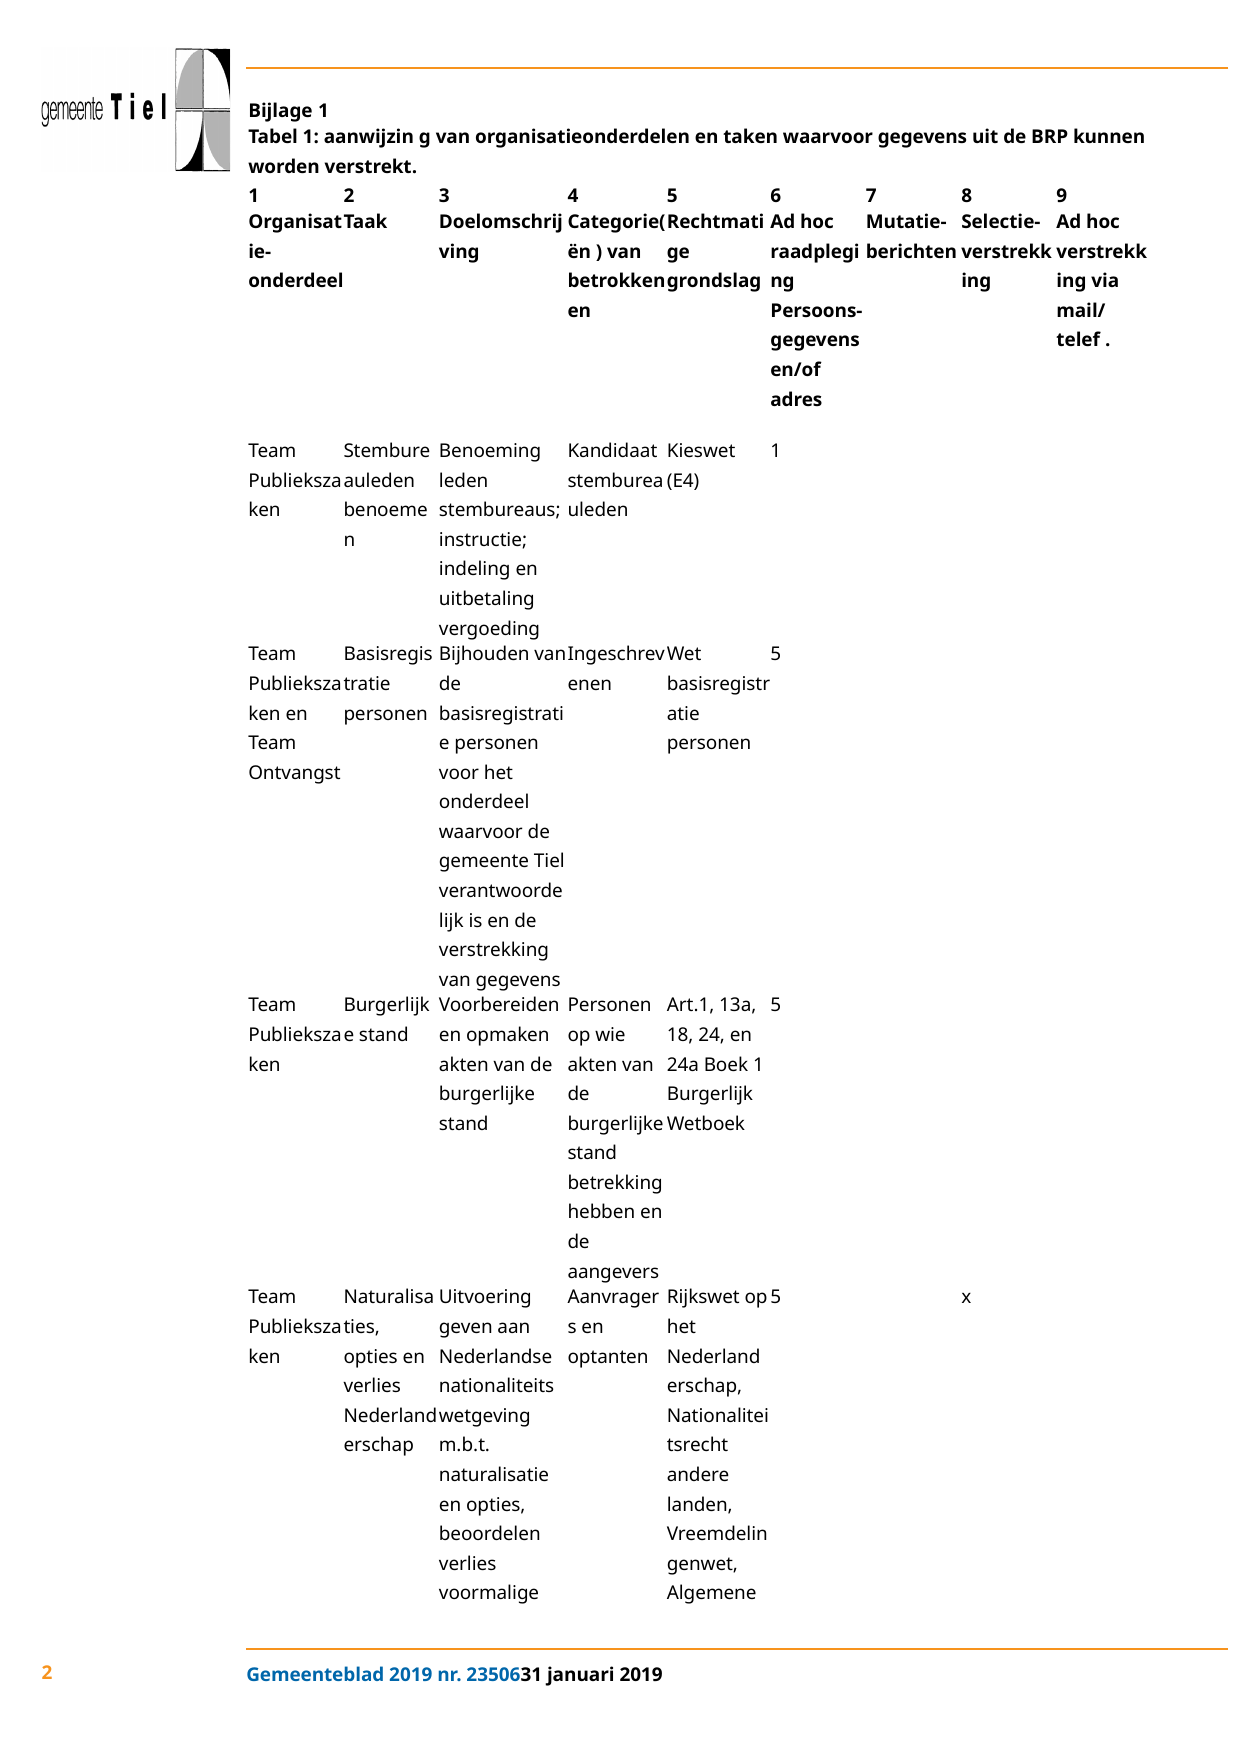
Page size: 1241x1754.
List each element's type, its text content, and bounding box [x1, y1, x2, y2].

table_cell x [961, 1284, 1056, 1605]
table_cell [866, 1284, 961, 1605]
table_cell Benoeming leden stembureaus; instructie; indeling en uitbetaling vergoeding [439, 437, 567, 641]
picture [41, 47, 231, 172]
table_cell Ad hoc raadpleging Persoons-gegevens en/of adres [770, 208, 866, 412]
table_cell Personen op wie akten van de burgerlijke stand betrekking hebben en de aangevers [567, 992, 667, 1284]
table_cell [866, 641, 961, 992]
table_header 2 [343, 183, 439, 208]
table_header 1 [248, 183, 343, 208]
table_cell [1056, 641, 1152, 992]
table_header 7 [866, 183, 961, 208]
table_cell [1056, 992, 1152, 1284]
table_cell 1 [770, 437, 866, 641]
table_header 9 [1056, 183, 1152, 208]
table_cell [1056, 412, 1152, 437]
table_cell [866, 412, 961, 437]
table_cell [961, 412, 1056, 437]
table_cell Aanvragers en optanten [567, 1284, 667, 1605]
table_cell Kandidaat stembureauleden [567, 437, 667, 641]
table_cell [567, 412, 667, 437]
table_cell Basisregistratie personen [343, 641, 439, 992]
table_cell Ad hoc verstrekking via mail/ telef . [1056, 208, 1152, 412]
table_header 3 [439, 183, 567, 208]
table_cell [961, 641, 1056, 992]
table_cell Voorbereiden en opmaken akten van de burgerlijke stand [439, 992, 567, 1284]
table_cell Naturalisaties, opties en verlies Nederlanderschap [343, 1284, 439, 1605]
table_cell [770, 412, 866, 437]
table_cell [667, 412, 770, 437]
table_cell [961, 992, 1056, 1284]
table_cell [248, 412, 343, 437]
table_cell Categorie( ën ) van betrokkenen [567, 208, 667, 412]
table_cell [343, 412, 439, 437]
table_cell Rechtmatige grondslag [667, 208, 770, 412]
table_cell Taak [343, 208, 439, 412]
table_header 5 [667, 183, 770, 208]
table_cell Kieswet (E4) [667, 437, 770, 641]
table_cell Ingeschrevenen [567, 641, 667, 992]
table_cell Stembureauleden benoemen [343, 437, 439, 641]
table_cell Team Publiekszaken [248, 437, 343, 641]
table_cell [866, 992, 961, 1284]
table_cell Uitvoering geven aan Nederlandse nationaliteitswetgeving m.b.t. naturalisatie en opties, beoordelen verlies voormalige [439, 1284, 567, 1605]
table_cell [866, 437, 961, 641]
table_header 6 [770, 183, 866, 208]
table_cell Rijkswet op het Nederlanderschap, Nationaliteitsrecht andere landen, Vreemdelingenwet, Algemene [667, 1284, 770, 1605]
table_cell Doelomschrijving [439, 208, 567, 412]
table_cell Team Publiekszaken en Team Ontvangst [248, 641, 343, 992]
table_cell [439, 412, 567, 437]
table_cell 5 [770, 1284, 866, 1605]
table_cell 5 [770, 641, 866, 992]
text Tabel 1: aanwijzin g van organisatieonderdelen en taken waarvoor gegevens uit de BRP kunnen worden verstrekt. [248, 123, 1152, 179]
table_cell Art.1, 13a, 18, 24, en 24a Boek 1 Burgerlijk Wetboek [667, 992, 770, 1284]
table_cell Selectie-verstrekking [961, 208, 1056, 412]
table_header 4 [567, 183, 667, 208]
text Bijlage 1 [248, 95, 1152, 123]
table_cell Wet basisregistratie personen [667, 641, 770, 992]
table_cell Burgerlijke stand [343, 992, 439, 1284]
table_cell Bijhouden van de basisregistratie personen voor het onderdeel waarvoor de gemeente Tiel verantwoordelijk is en de verstrekking van gegevens [439, 641, 567, 992]
table_cell Organisatie-onderdeel [248, 208, 343, 412]
table_cell Team Publiekszaken [248, 1284, 343, 1605]
table_cell Team Publiekszaken [248, 992, 343, 1284]
table_cell Mutatie-berichten [866, 208, 961, 412]
table_cell [1056, 1284, 1152, 1605]
table_cell [961, 437, 1056, 641]
table_cell [1056, 437, 1152, 641]
table_cell 5 [770, 992, 866, 1284]
table_header 8 [961, 183, 1056, 208]
